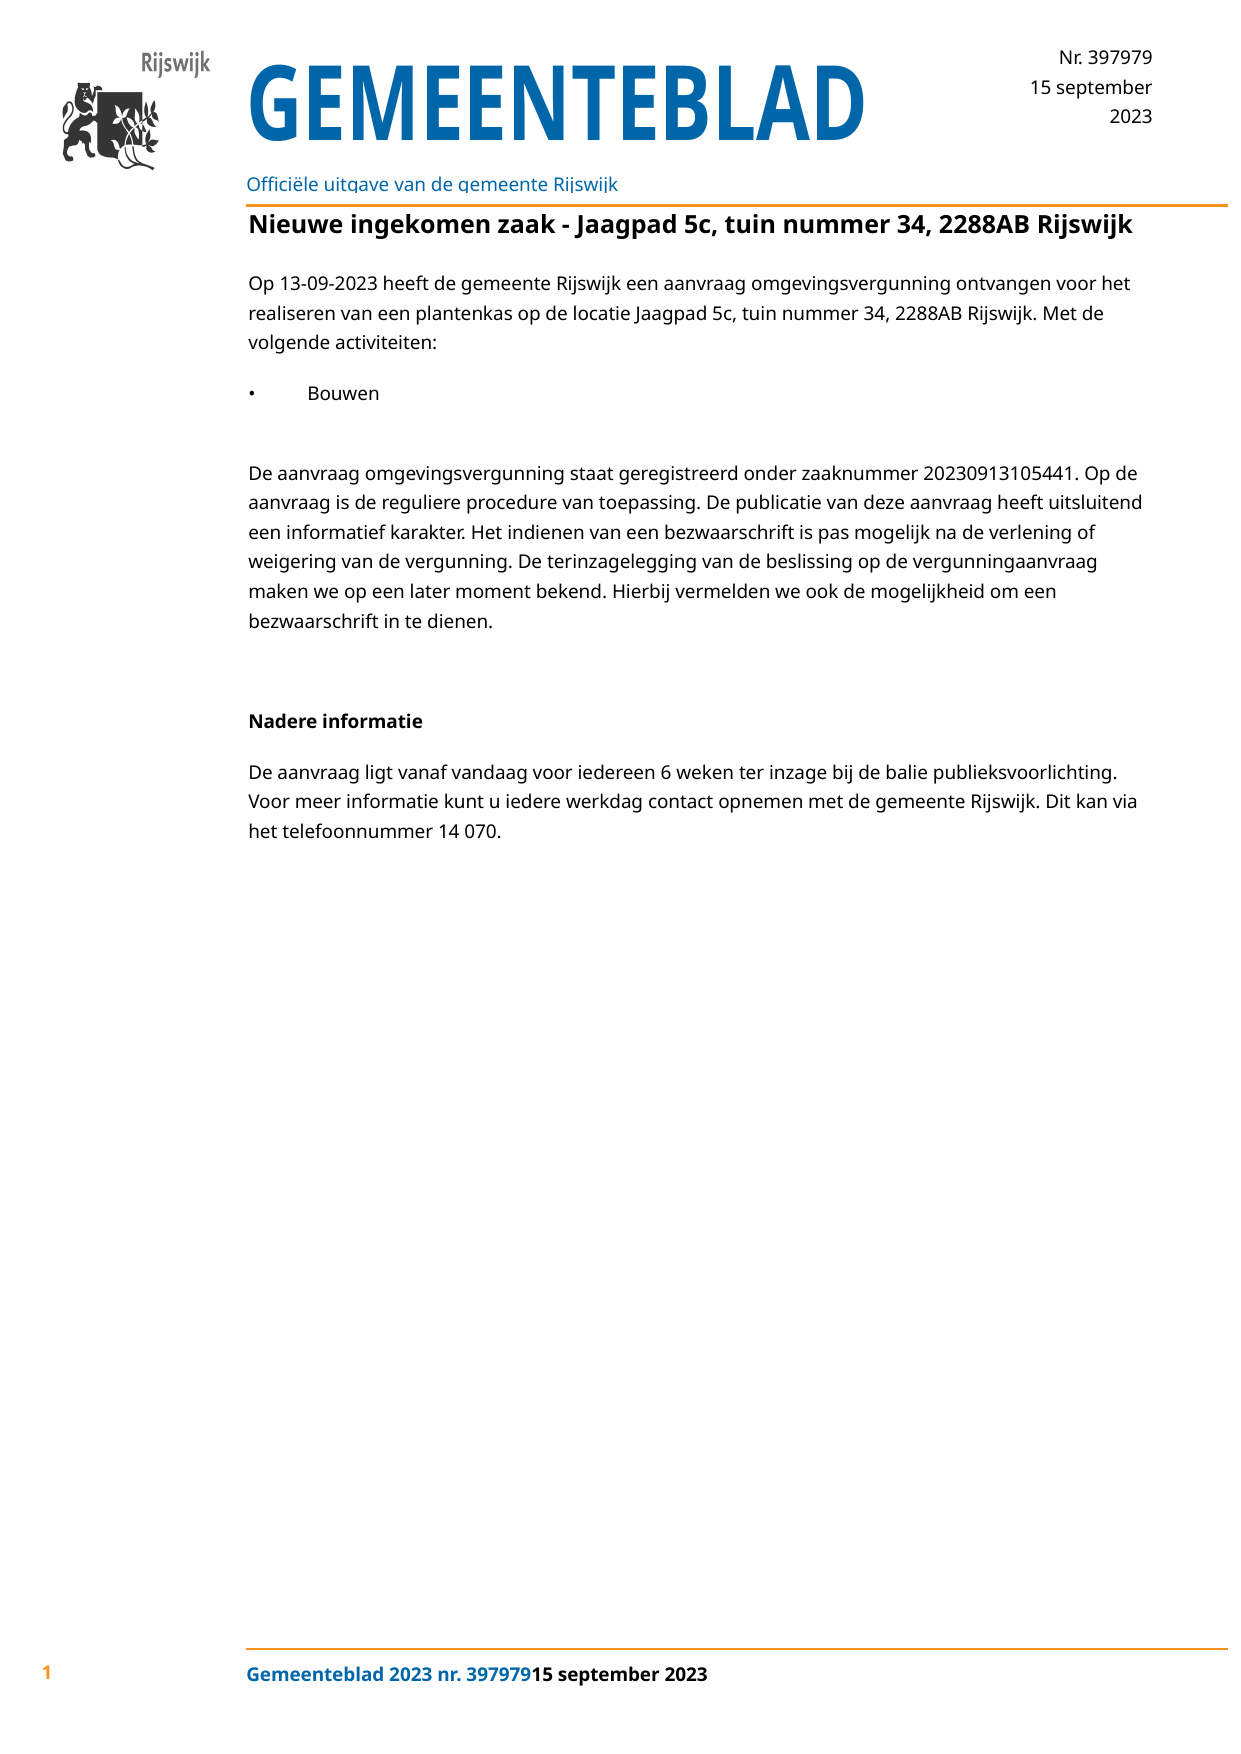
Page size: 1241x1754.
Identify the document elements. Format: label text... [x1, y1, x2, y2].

list Bouwen [248, 380, 1152, 406]
text Nieuwe ingekomen zaak - Jaagpad 5c, tuin nummer 34, 2288AB Rijswijk [248, 207, 1152, 241]
text Op 13-09-2023 heeft de gemeente Rijswijk een aanvraag omgevingsvergunning ontvangen voor het realiseren van een plantenkas op de locatie Jaagpad 5c, tuin nummer 34, 2288AB Rijswijk. Met de volgende activiteiten: [248, 270, 1152, 355]
text Nadere informatie [248, 709, 1152, 734]
text De aanvraag ligt vanaf vandaag voor iedereen 6 weken ter inzage bij de balie publieksvoorlichting. Voor meer informatie kunt u iedere werkdag contact opnemen met de gemeente Rijswijk. Dit kan via het telefoonnummer 14 070. [248, 759, 1152, 844]
text De aanvraag omgevingsvergunning staat geregistreerd onder zaaknummer 20230913105441. Op de aanvraag is de reguliere procedure van toepassing. De publicatie van deze aanvraag heeft uitsluitend een informatief karakter. Het indienen van een bezwaarschrift is pas mogelijk na de verlening of weigering van de vergunning. De terinzagelegging van de beslissing op de vergunningaanvraag maken we op een later moment bekend. Hierbij vermelden we ook de mogelijkheid om een bezwaarschrift in te dienen. [248, 460, 1152, 633]
picture [41, 47, 231, 172]
